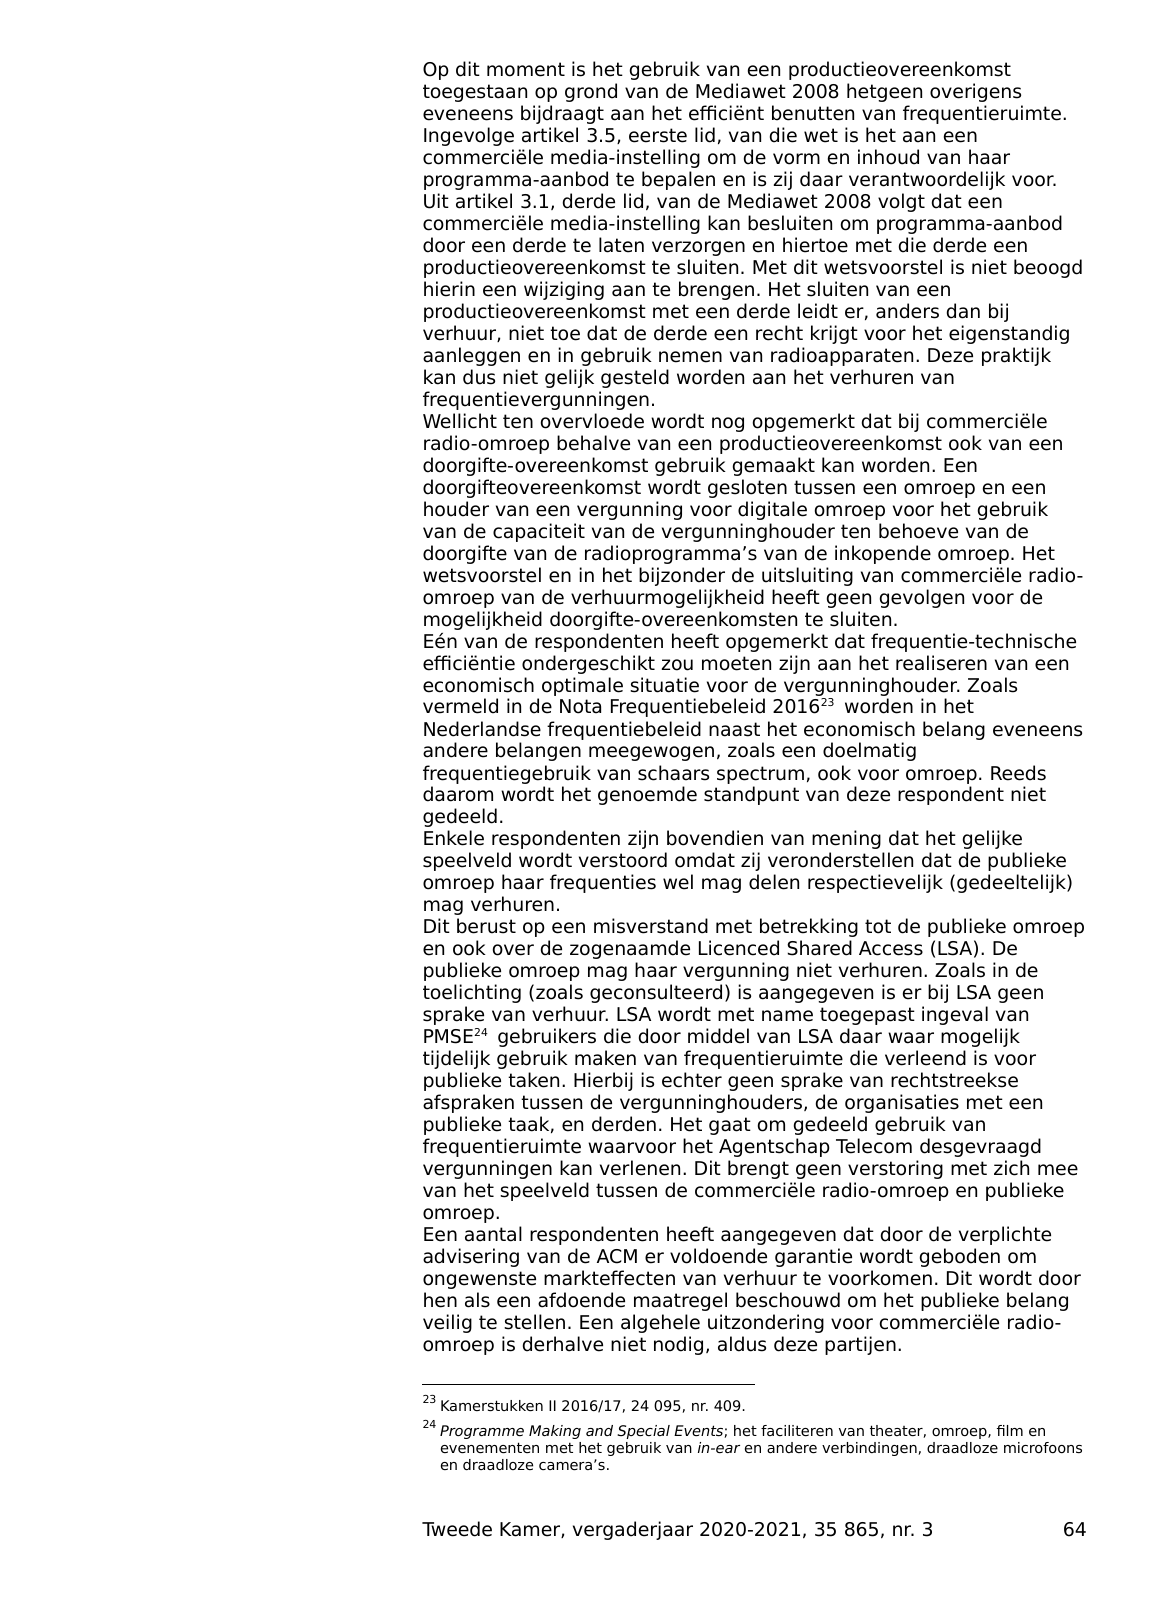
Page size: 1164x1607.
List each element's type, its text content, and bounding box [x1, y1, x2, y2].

text Wellicht ten overvloede wordt nog opgemerkt dat bij commerciële radio-omroep behalve van een productieovereenkomst ook van een doorgifte-overeenkomst gebruik gemaakt kan worden. Een doorgifteovereenkomst wordt gesloten tussen een omroep en een houder van een vergunning voor digitale omroep voor het gebruik van de capaciteit van de vergunninghouder ten behoeve van de doorgifte van de radioprogramma’s van de inkopende omroep. Het wetsvoorstel en in het bijzonder de uitsluiting van commerciële radio-omroep van de verhuurmogelijkheid heeft geen gevolgen voor de mogelijkheid doorgifte-overeenkomsten te sluiten. [422, 411, 1087, 631]
text Kamerstukken II 2016/17, 24 095, nr. 409. [422, 1393, 1087, 1416]
text Dit berust op een misverstand met betrekking tot de publieke omroep en ook over de zogenaamde Licenced Shared Access (LSA). De publieke omroep mag haar vergunning niet verhuren. Zoals in de toelichting (zoals geconsulteerd) is aangegeven is er bij LSA geen sprake van verhuur. LSA wordt met name toegepast ingeval van PMSE gebruikers die door middel van LSA daar waar mogelijk tijdelijk gebruik maken van frequentieruimte die verleend is voor publieke taken. Hierbij is echter geen sprake van rechtstreekse afspraken tussen de vergunninghouders, de organisaties met een publieke taak, en derden. Het gaat om gedeeld gebruik van frequentieruimte waarvoor het Agentschap Telecom desgevraagd vergunningen kan verlenen. Dit brengt geen verstoring met zich mee van het speelveld tussen de commerciële radio-omroep en publieke omroep. [422, 916, 1087, 1224]
text Eén van de respondenten heeft opgemerkt dat frequentie-technische efficiëntie ondergeschikt zou moeten zijn aan het realiseren van een economisch optimale situatie voor de vergunninghouder. Zoals vermeld in de Nota Frequentiebeleid 2016 worden in het Nederlandse frequentiebeleid naast het economisch belang eveneens andere belangen meegewogen, zoals een doelmatig frequentiegebruik van schaars spectrum, ook voor omroep. Reeds daarom wordt het genoemde standpunt van deze respondent niet gedeeld. [422, 631, 1087, 828]
text Een aantal respondenten heeft aangegeven dat door de verplichte advisering van de ACM er voldoende garantie wordt geboden om ongewenste markteffecten van verhuur te voorkomen. Dit wordt door hen als een afdoende maatregel beschouwd om het publieke belang veilig te stellen. Een algehele uitzondering voor commerciële radio-omroep is derhalve niet nodig, aldus deze partijen. [422, 1224, 1087, 1356]
text Enkele respondenten zijn bovendien van mening dat het gelijke speelveld wordt verstoord omdat zij veronderstellen dat de publieke omroep haar frequenties wel mag delen respectievelijk (gedeeltelijk) mag verhuren. [422, 828, 1087, 916]
text Programme Making and Special Events; het faciliteren van theater, omroep, film en evenementen met het gebruik van in-ear en andere verbindingen, draadloze microfoons en draadloze camera’s. [422, 1418, 1087, 1474]
text Op dit moment is het gebruik van een productieovereenkomst toegestaan op grond van de Mediawet 2008 hetgeen overigens eveneens bijdraagt aan het efficiënt benutten van frequentieruimte. Ingevolge artikel 3.5, eerste lid, van die wet is het aan een commerciële media-instelling om de vorm en inhoud van haar programma-aanbod te bepalen en is zij daar verantwoordelijk voor. Uit artikel 3.1, derde lid, van de Mediawet 2008 volgt dat een commerciële media-instelling kan besluiten om programma-aanbod door een derde te laten verzorgen en hiertoe met die derde een productieovereenkomst te sluiten. Met dit wetsvoorstel is niet beoogd hierin een wijziging aan te brengen. Het sluiten van een productieovereenkomst met een derde leidt er, anders dan bij verhuur, niet toe dat de derde een recht krijgt voor het eigenstandig aanleggen en in gebruik nemen van radioapparaten. Deze praktijk kan dus niet gelijk gesteld worden aan het verhuren van frequentievergunningen. [422, 59, 1087, 411]
